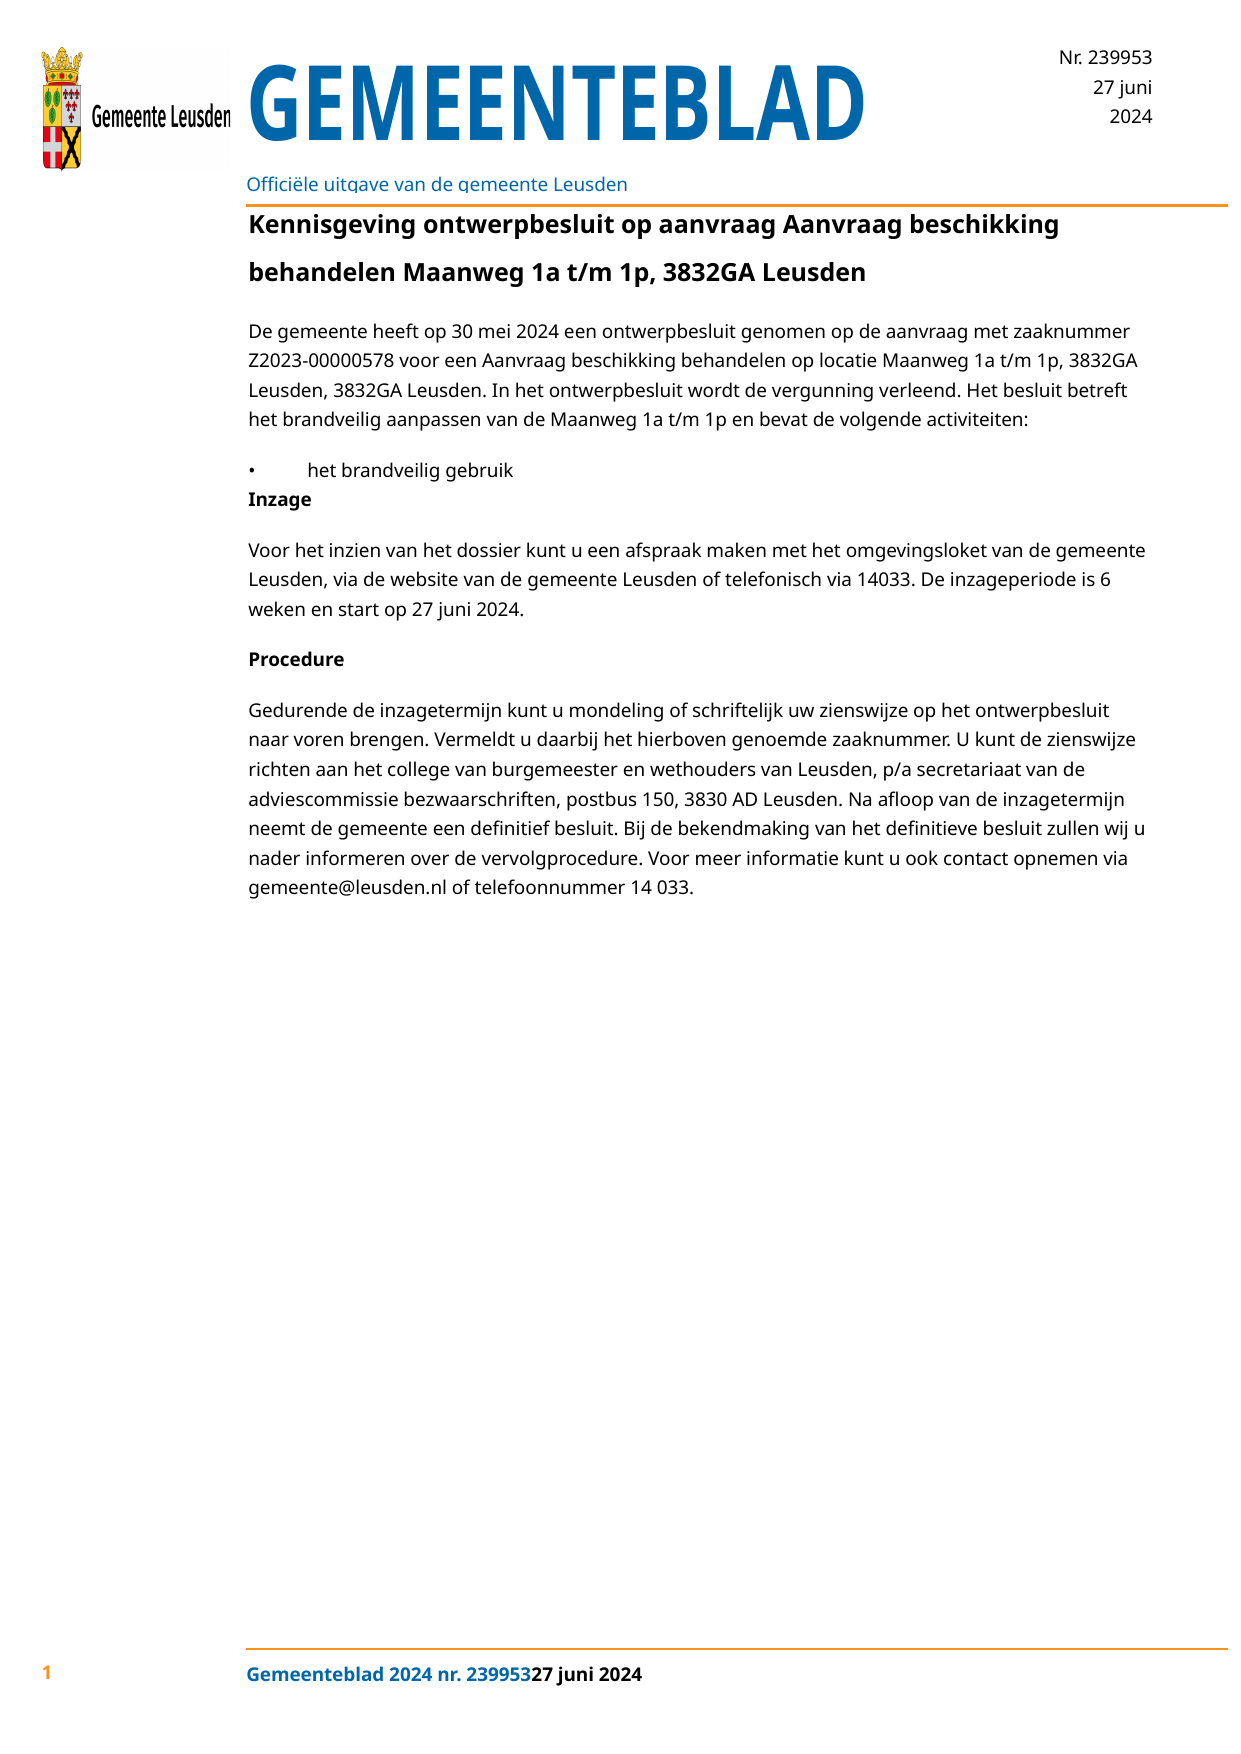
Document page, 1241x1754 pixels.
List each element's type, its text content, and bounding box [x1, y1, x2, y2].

text Procedure [248, 647, 1152, 672]
text De gemeente heeft op 30 mei 2024 een ontwerpbesluit genomen op de aanvraag met zaaknummer Z2023-00000578 voor een Aanvraag beschikking behandelen op locatie Maanweg 1a t/m 1p, 3832GA Leusden, 3832GA Leusden. In het ontwerpbesluit wordt de vergunning verleend. Het besluit betreft het brandveilig aanpassen van de Maanweg 1a t/m 1p en bevat de volgende activiteiten: [248, 318, 1152, 432]
text Inzage [248, 487, 1152, 512]
text Gedurende de inzagetermijn kunt u mondeling of schriftelijk uw zienswijze op het ontwerpbesluit naar voren brengen. Vermeldt u daarbij het hierboven genoemde zaaknummer. U kunt de zienswijze richten aan het college van burgemeester en wethouders van Leusden, p/a secretariaat van de adviescommissie bezwaarschriften, postbus 150, 3830 AD Leusden. Na afloop van de inzagetermijn neemt de gemeente een definitief besluit. Bij de bekendmaking van het definitieve besluit zullen wij u nader informeren over de vervolgprocedure. Voor meer informatie kunt u ook contact opnemen via gemeente@leusden.nl of telefoonnummer 14 033. [248, 697, 1152, 900]
text Voor het inzien van het dossier kunt u een afspraak maken met het omgevingsloket van de gemeente Leusden, via de website van de gemeente Leusden of telefonisch via 14033. De inzageperiode is 6 weken en start op 27 juni 2024. [248, 537, 1152, 622]
picture [41, 47, 231, 172]
text Kennisgeving ontwerpbesluit op aanvraag Aanvraag beschikking behandelen Maanweg 1a t/m 1p, 3832GA Leusden [248, 207, 1152, 288]
list het brandveilig gebruik [248, 457, 1152, 483]
